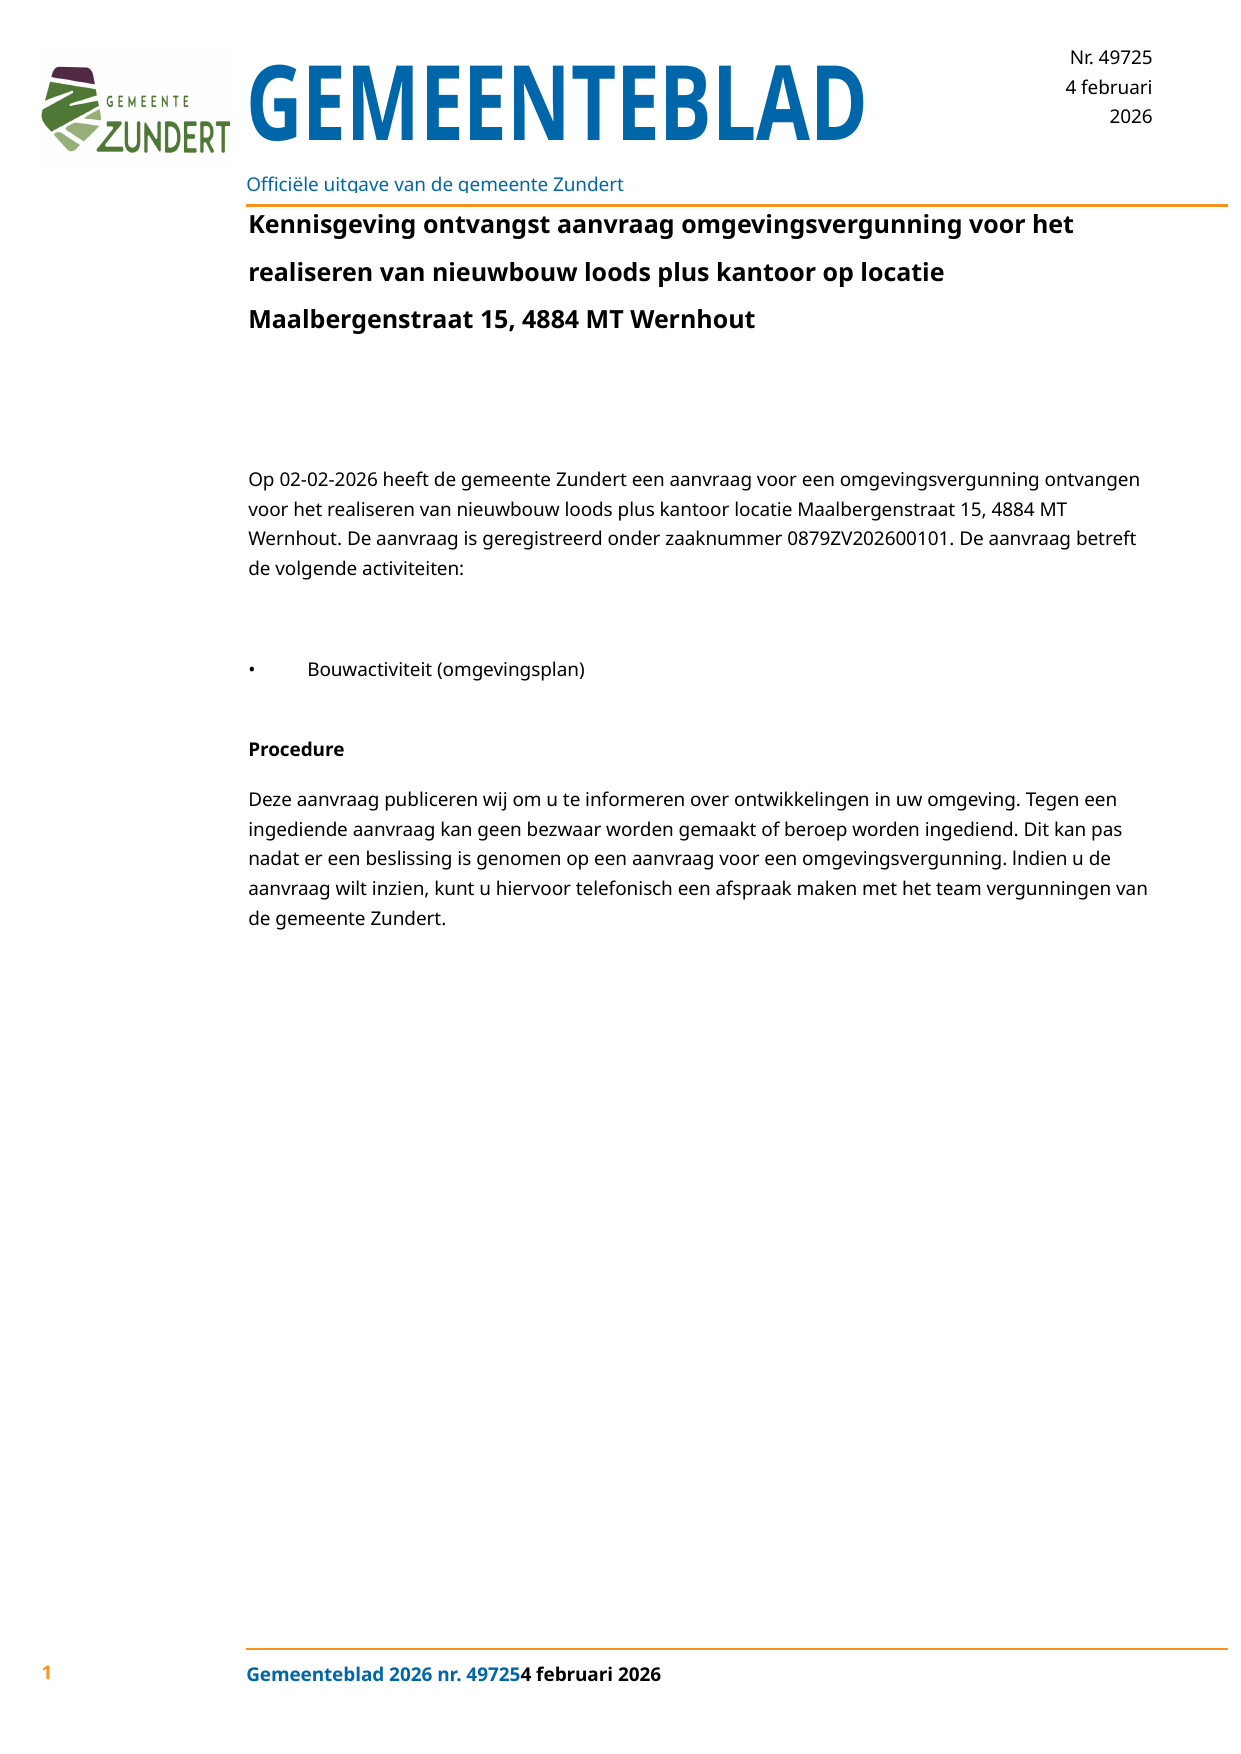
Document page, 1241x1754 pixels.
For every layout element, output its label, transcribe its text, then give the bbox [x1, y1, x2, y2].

list Bouwactiviteit (omgevingsplan) [248, 656, 1152, 682]
text Kennisgeving ontvangst aanvraag omgevingsvergunning voor het realiseren van nieuwbouw loods plus kantoor op locatie Maalbergenstraat 15, 4884 MT Wernhout [248, 207, 1152, 336]
picture [41, 47, 231, 172]
text Procedure [248, 736, 1152, 762]
text Op 02-02-2026 heeft de gemeente Zundert een aanvraag voor een omgevingsvergunning ontvangen voor het realiseren van nieuwbouw loods plus kantoor locatie Maalbergenstraat 15, 4884 MT Wernhout. De aanvraag is geregistreerd onder zaaknummer 0879ZV202600101. De aanvraag betreft de volgende activiteiten: [248, 466, 1152, 581]
text Deze aanvraag publiceren wij om u te informeren over ontwikkelingen in uw omgeving. Tegen een ingediende aanvraag kan geen bezwaar worden gemaakt of beroep worden ingediend. Dit kan pas nadat er een beslissing is genomen op een aanvraag voor een omgevingsvergunning. lndien u de aanvraag wilt inzien, kunt u hiervoor telefonisch een afspraak maken met het team vergunningen van de gemeente Zundert. [248, 786, 1152, 930]
